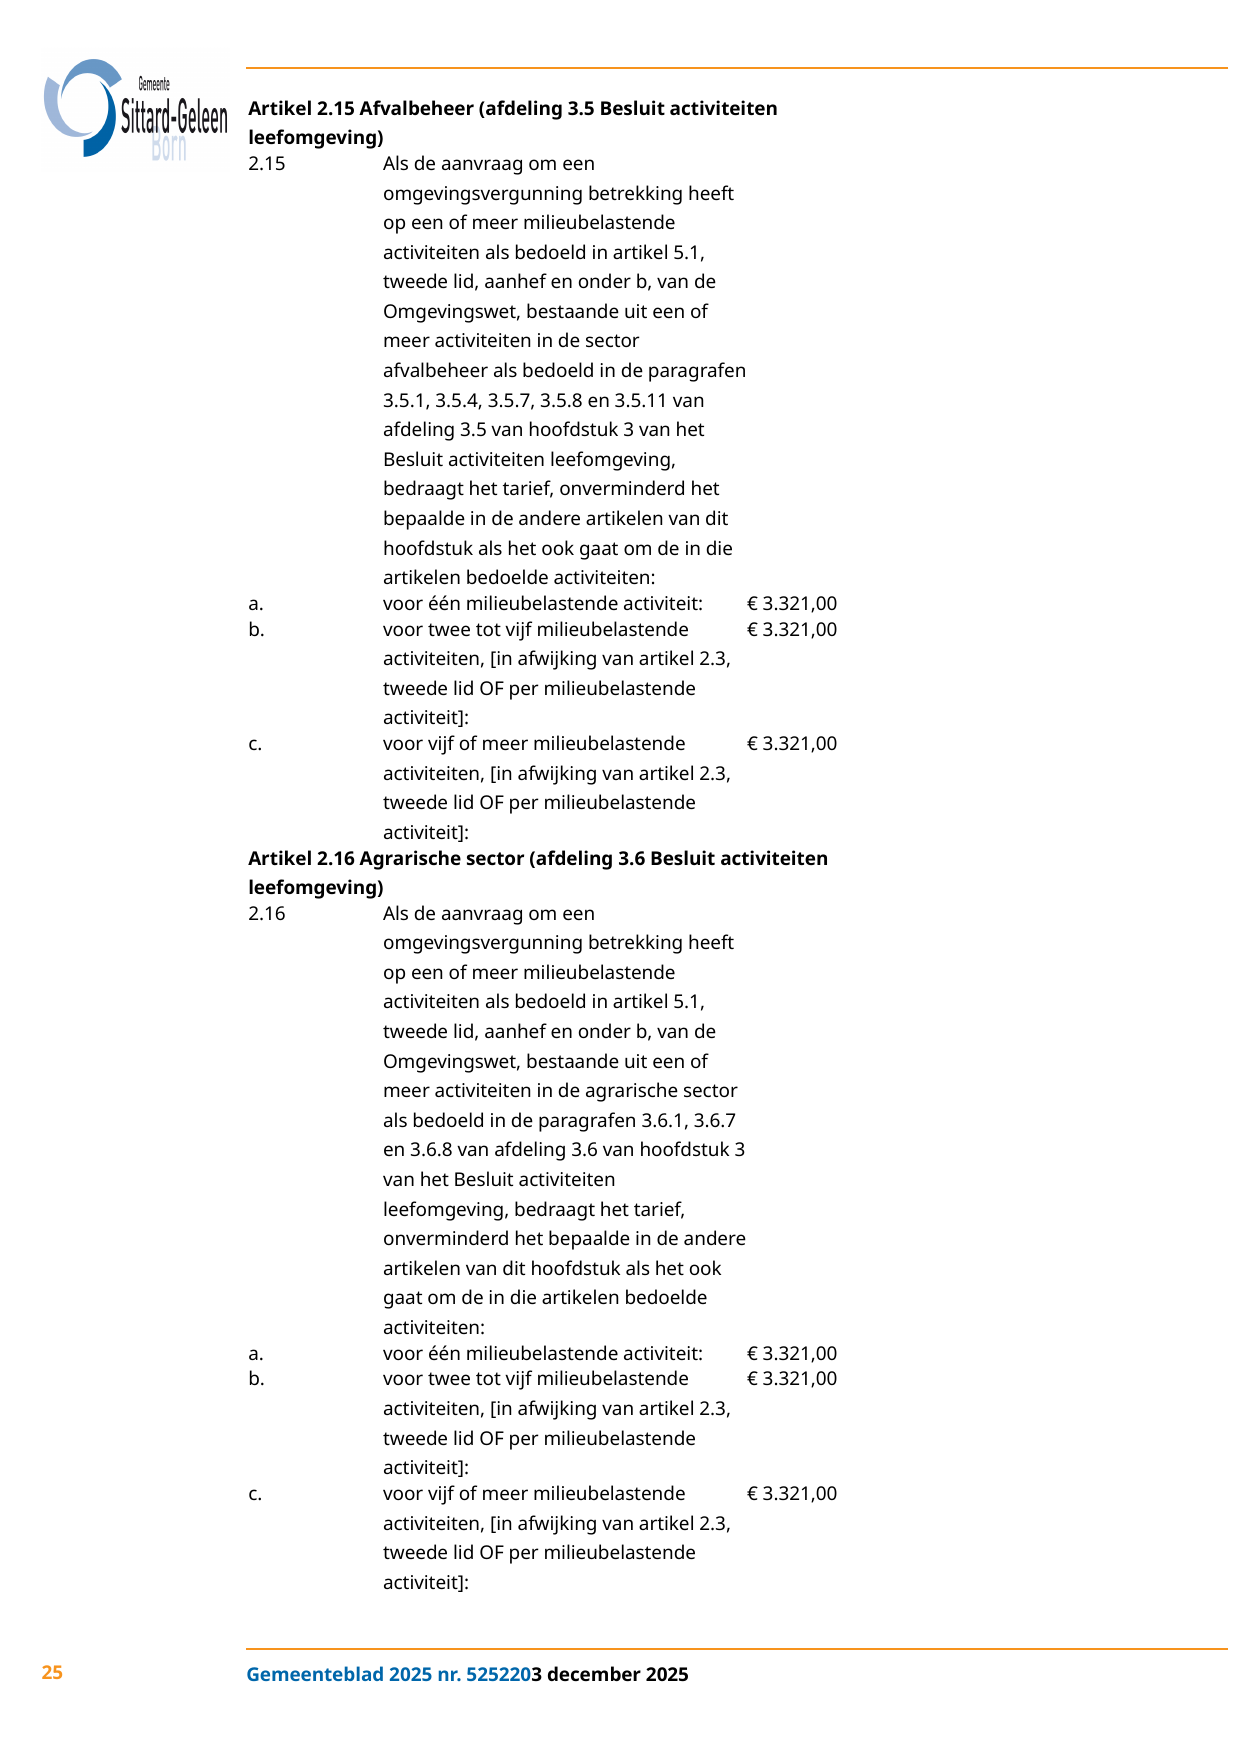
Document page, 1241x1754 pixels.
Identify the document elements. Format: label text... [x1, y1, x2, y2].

table_cell a. [248, 1340, 383, 1366]
table_cell voor vijf of meer milieubelastende activiteiten, [in afwijking van artikel 2.3, tweede lid OF per milieubelastende activiteit]: [383, 730, 747, 845]
table_cell 2.15 [248, 150, 383, 590]
table_cell € 3.321,00 [747, 616, 882, 730]
table_cell € 3.321,00 [747, 590, 882, 616]
table_cell € 3.321,00 [747, 730, 882, 845]
table_cell b. [248, 1366, 383, 1480]
table_cell voor twee tot vijf milieubelastende activiteiten, [in afwijking van artikel 2.3, tweede lid OF per milieubelastende activiteit]: [383, 616, 747, 730]
table_cell [882, 150, 1017, 590]
table_cell Artikel 2.15 Afvalbeheer (afdeling 3.5 Besluit activiteiten leefomgeving) [248, 95, 882, 150]
table_cell Als de aanvraag om een omgevingsvergunning betrekking heeft op een of meer milieubelastende activiteiten als bedoeld in artikel 5.1, tweede lid, aanhef en onder b, van de Omgevingswet, bestaande uit een of meer activiteiten in de agrarische sector als bedoeld in de paragrafen 3.6.1, 3.6.7 en 3.6.8 van afdeling 3.6 van hoofdstuk 3 van het Besluit activiteiten leefomgeving, bedraagt het tarief, onverminderd het bepaalde in de andere artikelen van dit hoofdstuk als het ook gaat om de in die artikelen bedoelde activiteiten: [383, 900, 747, 1340]
picture [41, 47, 231, 172]
table_cell c. [248, 1480, 383, 1594]
table_cell € 3.321,00 [747, 1340, 882, 1366]
table_cell [882, 590, 1017, 616]
table_cell [882, 616, 1017, 730]
table_cell € 3.321,00 [747, 1480, 882, 1594]
table_cell [882, 1480, 1017, 1594]
table_cell € 3.321,00 [747, 1366, 882, 1480]
table_cell a. [248, 590, 383, 616]
table_cell [882, 1366, 1017, 1480]
table_cell voor vijf of meer milieubelastende activiteiten, [in afwijking van artikel 2.3, tweede lid OF per milieubelastende activiteit]: [383, 1480, 747, 1594]
table_cell [882, 900, 1017, 1340]
table_cell voor twee tot vijf milieubelastende activiteiten, [in afwijking van artikel 2.3, tweede lid OF per milieubelastende activiteit]: [383, 1366, 747, 1480]
table_cell [882, 1340, 1017, 1366]
table_cell [882, 730, 1017, 845]
table_cell voor één milieubelastende activiteit: [383, 1340, 747, 1366]
table_cell 2.16 [248, 900, 383, 1340]
table_cell c. [248, 730, 383, 845]
table_cell b. [248, 616, 383, 730]
table_cell Artikel 2.16 Agrarische sector (afdeling 3.6 Besluit activiteiten leefomgeving) [248, 845, 882, 900]
table_cell voor één milieubelastende activiteit: [383, 590, 747, 616]
table_cell [747, 150, 882, 590]
table_cell [747, 900, 882, 1340]
table_cell Als de aanvraag om een omgevingsvergunning betrekking heeft op een of meer milieubelastende activiteiten als bedoeld in artikel 5.1, tweede lid, aanhef en onder b, van de Omgevingswet, bestaande uit een of meer activiteiten in de sector afvalbeheer als bedoeld in de paragrafen 3.5.1, 3.5.4, 3.5.7, 3.5.8 en 3.5.11 van afdeling 3.5 van hoofdstuk 3 van het Besluit activiteiten leefomgeving, bedraagt het tarief, onverminderd het bepaalde in de andere artikelen van dit hoofdstuk als het ook gaat om de in die artikelen bedoelde activiteiten: [383, 150, 747, 590]
